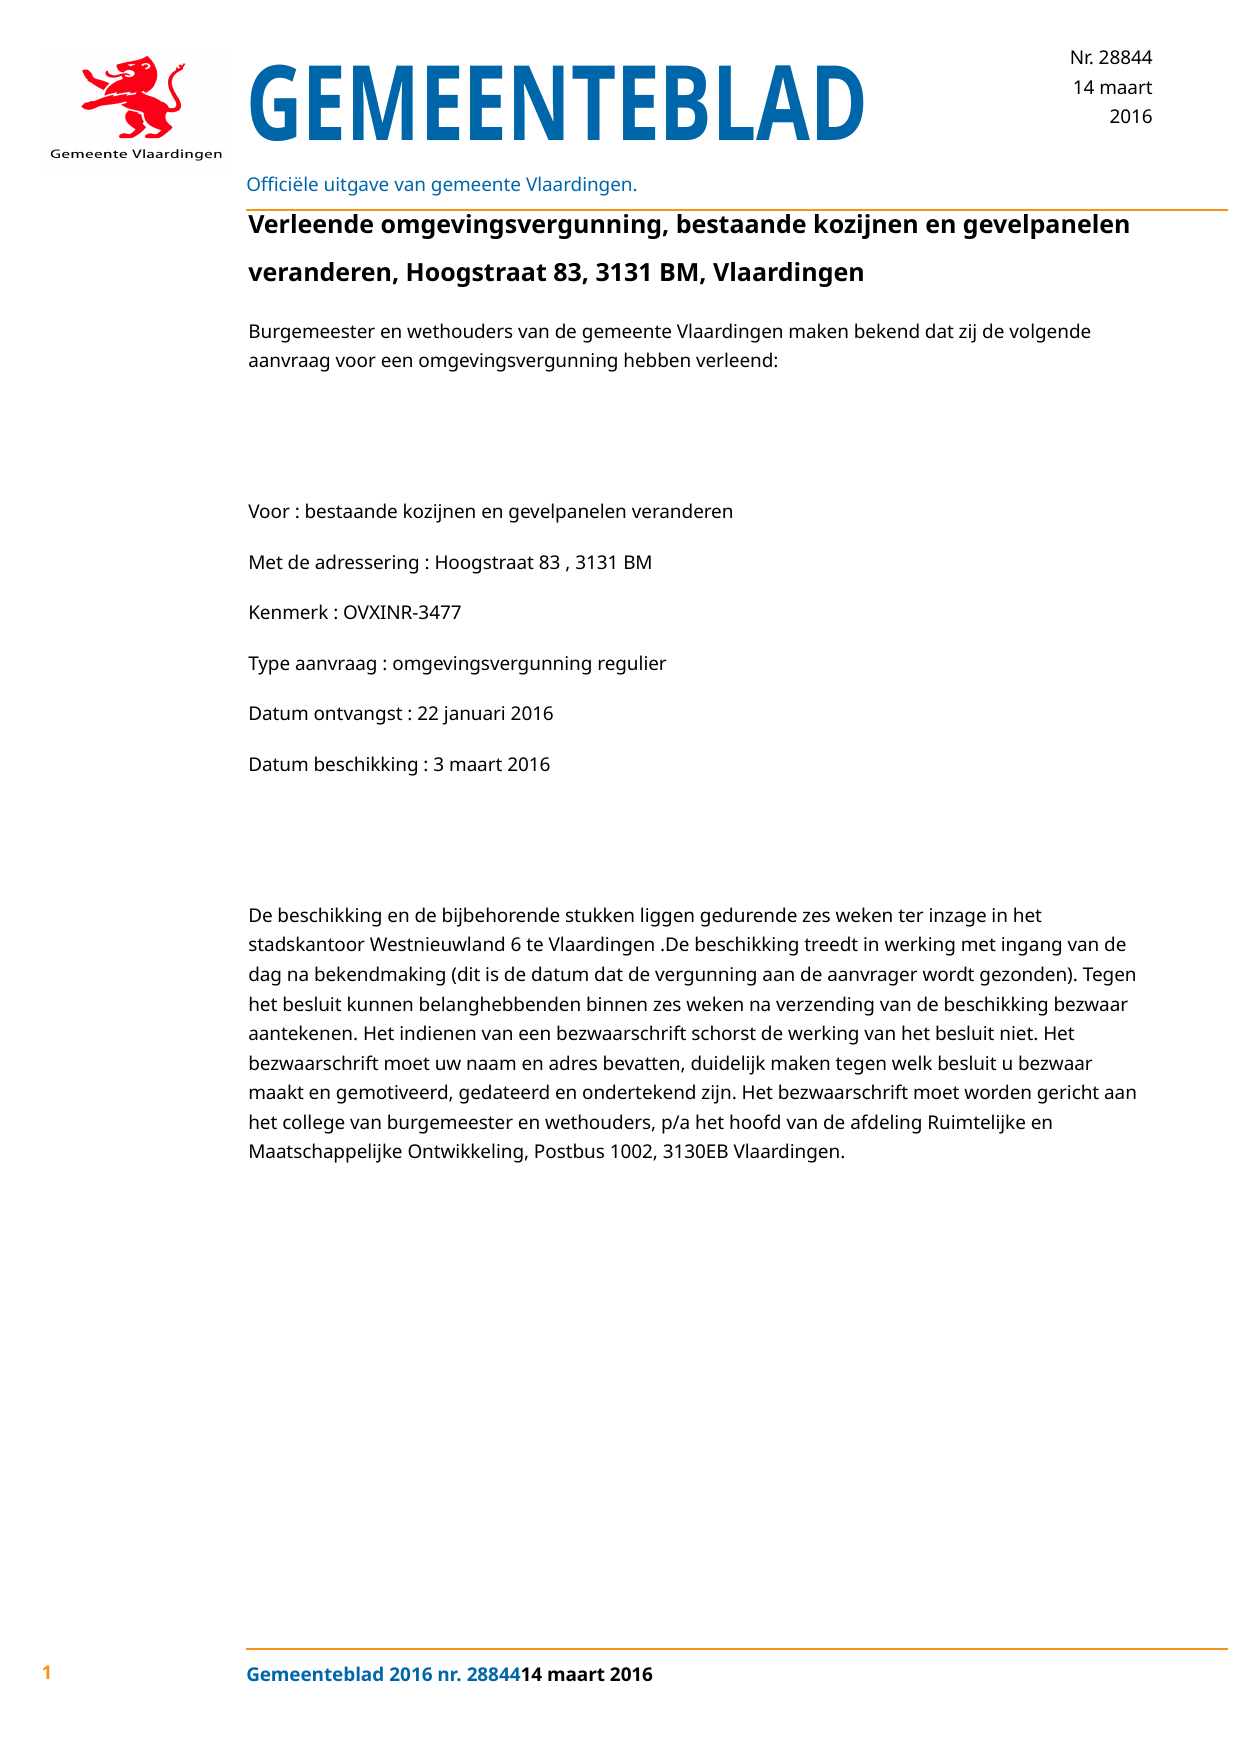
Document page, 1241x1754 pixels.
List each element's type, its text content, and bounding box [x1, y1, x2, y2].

text Datum beschikking : 3 maart 2016 [248, 751, 1152, 777]
text Met de adressering : Hoogstraat 83 , 3131 BM [248, 549, 1152, 575]
text Kenmerk : OVXINR-3477 [248, 599, 1152, 625]
text Verleende omgevingsvergunning, bestaande kozijnen en gevelpanelen veranderen, Hoogstraat 83, 3131 BM, Vlaardingen [248, 211, 1152, 288]
text Burgemeester en wethouders van de gemeente Vlaardingen maken bekend dat zij de volgende aanvraag voor een omgevingsvergunning hebben verleend: [248, 318, 1152, 373]
text Voor : bestaande kozijnen en gevelpanelen veranderen [248, 499, 1152, 524]
text Type aanvraag : omgevingsvergunning regulier [248, 650, 1152, 676]
text Datum ontvangst : 22 januari 2016 [248, 700, 1152, 726]
picture [41, 47, 231, 172]
text De beschikking en de bijbehorende stukken liggen gedurende zes weken ter inzage in het stadskantoor Westnieuwland 6 te Vlaardingen .De beschikking treedt in werking met ingang van de dag na bekendmaking (dit is de datum dat de vergunning aan de aanvrager wordt gezonden). Tegen het besluit kunnen belanghebbenden binnen zes weken na verzending van de beschikking bezwaar aantekenen. Het indienen van een bezwaarschrift schorst de werking van het besluit niet. Het bezwaarschrift moet uw naam en adres bevatten, duidelijk maken tegen welk besluit u bezwaar maakt en gemotiveerd, gedateerd en ondertekend zijn. Het bezwaarschrift moet worden gericht aan het college van burgemeester en wethouders, p/a het hoofd van de afdeling Ruimtelijke en Maatschappelijke Ontwikkeling, Postbus 1002, 3130EB Vlaardingen. [248, 902, 1152, 1164]
